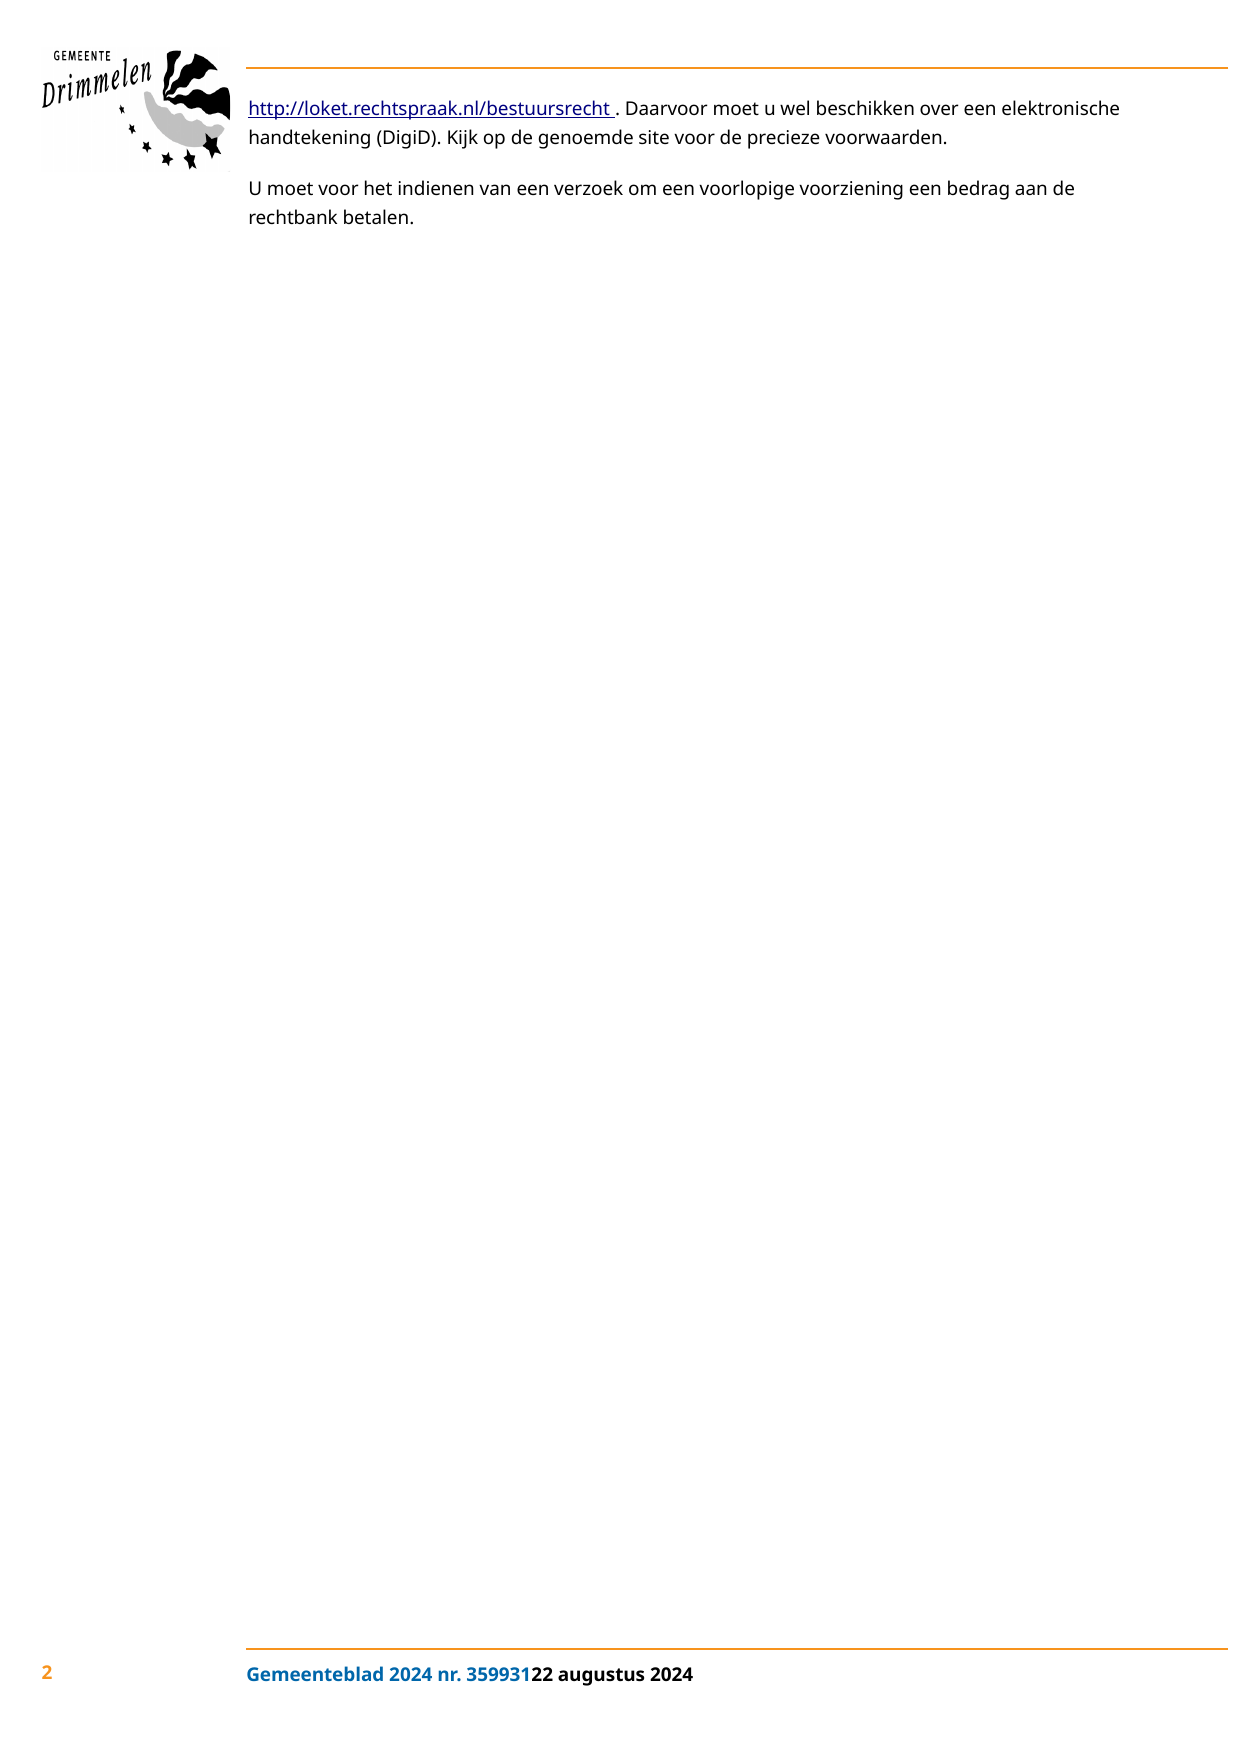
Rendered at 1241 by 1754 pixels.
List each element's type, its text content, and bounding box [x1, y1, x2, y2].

text http://loket.rechtspraak.nl/bestuursrecht . Daarvoor moet u wel beschikken over een elektronische handtekening (DigiD). Kijk op de genoemde site voor de precieze voorwaarden. [248, 95, 1152, 150]
text U moet voor het indienen van een verzoek om een voorlopige voorziening een bedrag aan de rechtbank betalen. [248, 175, 1152, 230]
picture [41, 47, 231, 172]
